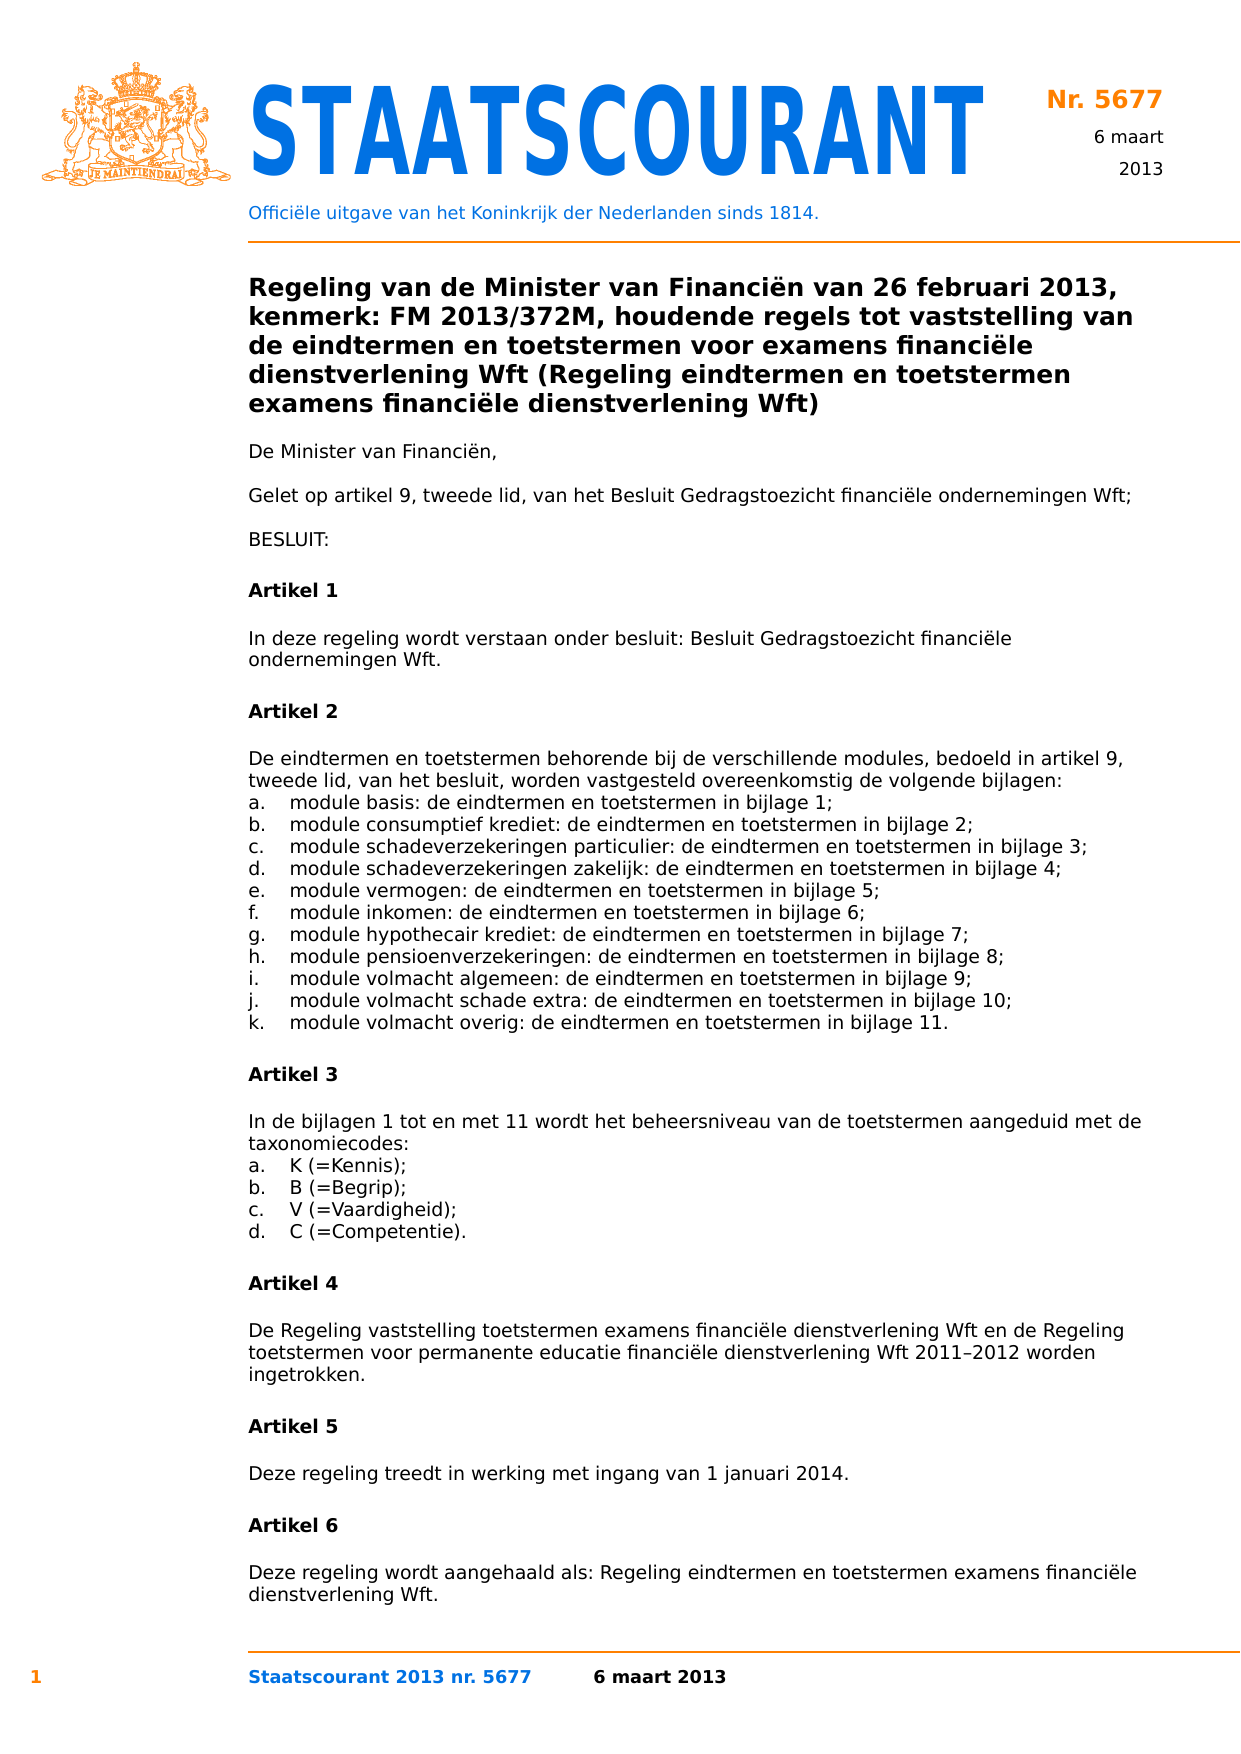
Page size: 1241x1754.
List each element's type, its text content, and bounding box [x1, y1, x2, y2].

subtitle Artikel 6 [248, 1515, 1163, 1537]
text In deze regeling wordt verstaan onder besluit: Besluit Gedragstoezicht financiële ondernemingen Wft. [248, 627, 1163, 671]
text Deze regeling treedt in werking met ingang van 1 januari 2014. [248, 1463, 1163, 1485]
subtitle Artikel 4 [248, 1273, 1163, 1295]
text De eindtermen en toetstermen behorende bij de verschillende modules, bedoeld in artikel 9, tweede lid, van het besluit, worden vastgesteld overeenkomstig de volgende bijlagen: [248, 748, 1163, 792]
text a. module basis: de eindtermen en toetstermen in bijlage 1; [248, 792, 1163, 814]
table_cell 2013 [998, 153, 1240, 203]
text j. module volmacht schade extra: de eindtermen en toetstermen in bijlage 10; [248, 990, 1163, 1012]
subtitle Artikel 1 [248, 580, 1163, 602]
subtitle Artikel 5 [248, 1416, 1163, 1438]
table_cell 6 maart [998, 121, 1240, 153]
subtitle Regeling van de Minister van Financiën van 26 februari 2013, kenmerk: FM 2013/372M, houdende regels tot vaststelling van de eindtermen en toetstermen voor examens financiële dienstverlening Wft (Regeling eindtermen en toetstermen examens financiële dienstverlening Wft) [248, 273, 1163, 419]
text g. module hypothecair krediet: de eindtermen en toetstermen in bijlage 7; [248, 924, 1163, 946]
picture [41, 62, 231, 186]
subtitle Artikel 3 [248, 1064, 1163, 1086]
table_header STAATSCOURANT [248, 62, 998, 203]
text c. module schadeverzekeringen particulier: de eindtermen en toetstermen in bijlage 3; [248, 836, 1163, 858]
text De Minister van Financiën, [248, 441, 1163, 463]
text BESLUIT: [248, 528, 1163, 550]
text Gelet op artikel 9, tweede lid, van het Besluit Gedragstoezicht financiële ondernemingen Wft; [248, 484, 1163, 507]
text c. V (=Vaardigheid); [248, 1199, 1163, 1221]
text De Regeling vaststelling toetstermen examens financiële dienstverlening Wft en de Regeling toetstermen voor permanente educatie financiële dienstverlening Wft 2011–2012 worden ingetrokken. [248, 1320, 1163, 1386]
text Deze regeling wordt aangehaald als: Regeling eindtermen en toetstermen examens financiële dienstverlening Wft. [248, 1562, 1163, 1606]
table_cell Officiële uitgave van het Koninkrijk der Nederlanden sinds 1814. [248, 203, 1240, 241]
text d. C (=Competentie). [248, 1221, 1163, 1243]
text a. K (=Kennis); [248, 1155, 1163, 1177]
text e. module vermogen: de eindtermen en toetstermen in bijlage 5; [248, 880, 1163, 902]
table_header [25, 62, 248, 241]
text b. module consumptief krediet: de eindtermen en toetstermen in bijlage 2; [248, 814, 1163, 836]
text In de bijlagen 1 tot en met 11 wordt het beheersniveau van de toetstermen aangeduid met de taxonomiecodes: [248, 1111, 1163, 1155]
text i. module volmacht algemeen: de eindtermen en toetstermen in bijlage 9; [248, 968, 1163, 990]
subtitle Artikel 2 [248, 701, 1163, 723]
text d. module schadeverzekeringen zakelijk: de eindtermen en toetstermen in bijlage 4; [248, 858, 1163, 880]
text f. module inkomen: de eindtermen en toetstermen in bijlage 6; [248, 902, 1163, 924]
text b. B (=Begrip); [248, 1177, 1163, 1199]
table_header Nr. 5677 [998, 62, 1240, 121]
text k. module volmacht overig: de eindtermen en toetstermen in bijlage 11. [248, 1012, 1163, 1034]
text h. module pensioenverzekeringen: de eindtermen en toetstermen in bijlage 8; [248, 946, 1163, 968]
